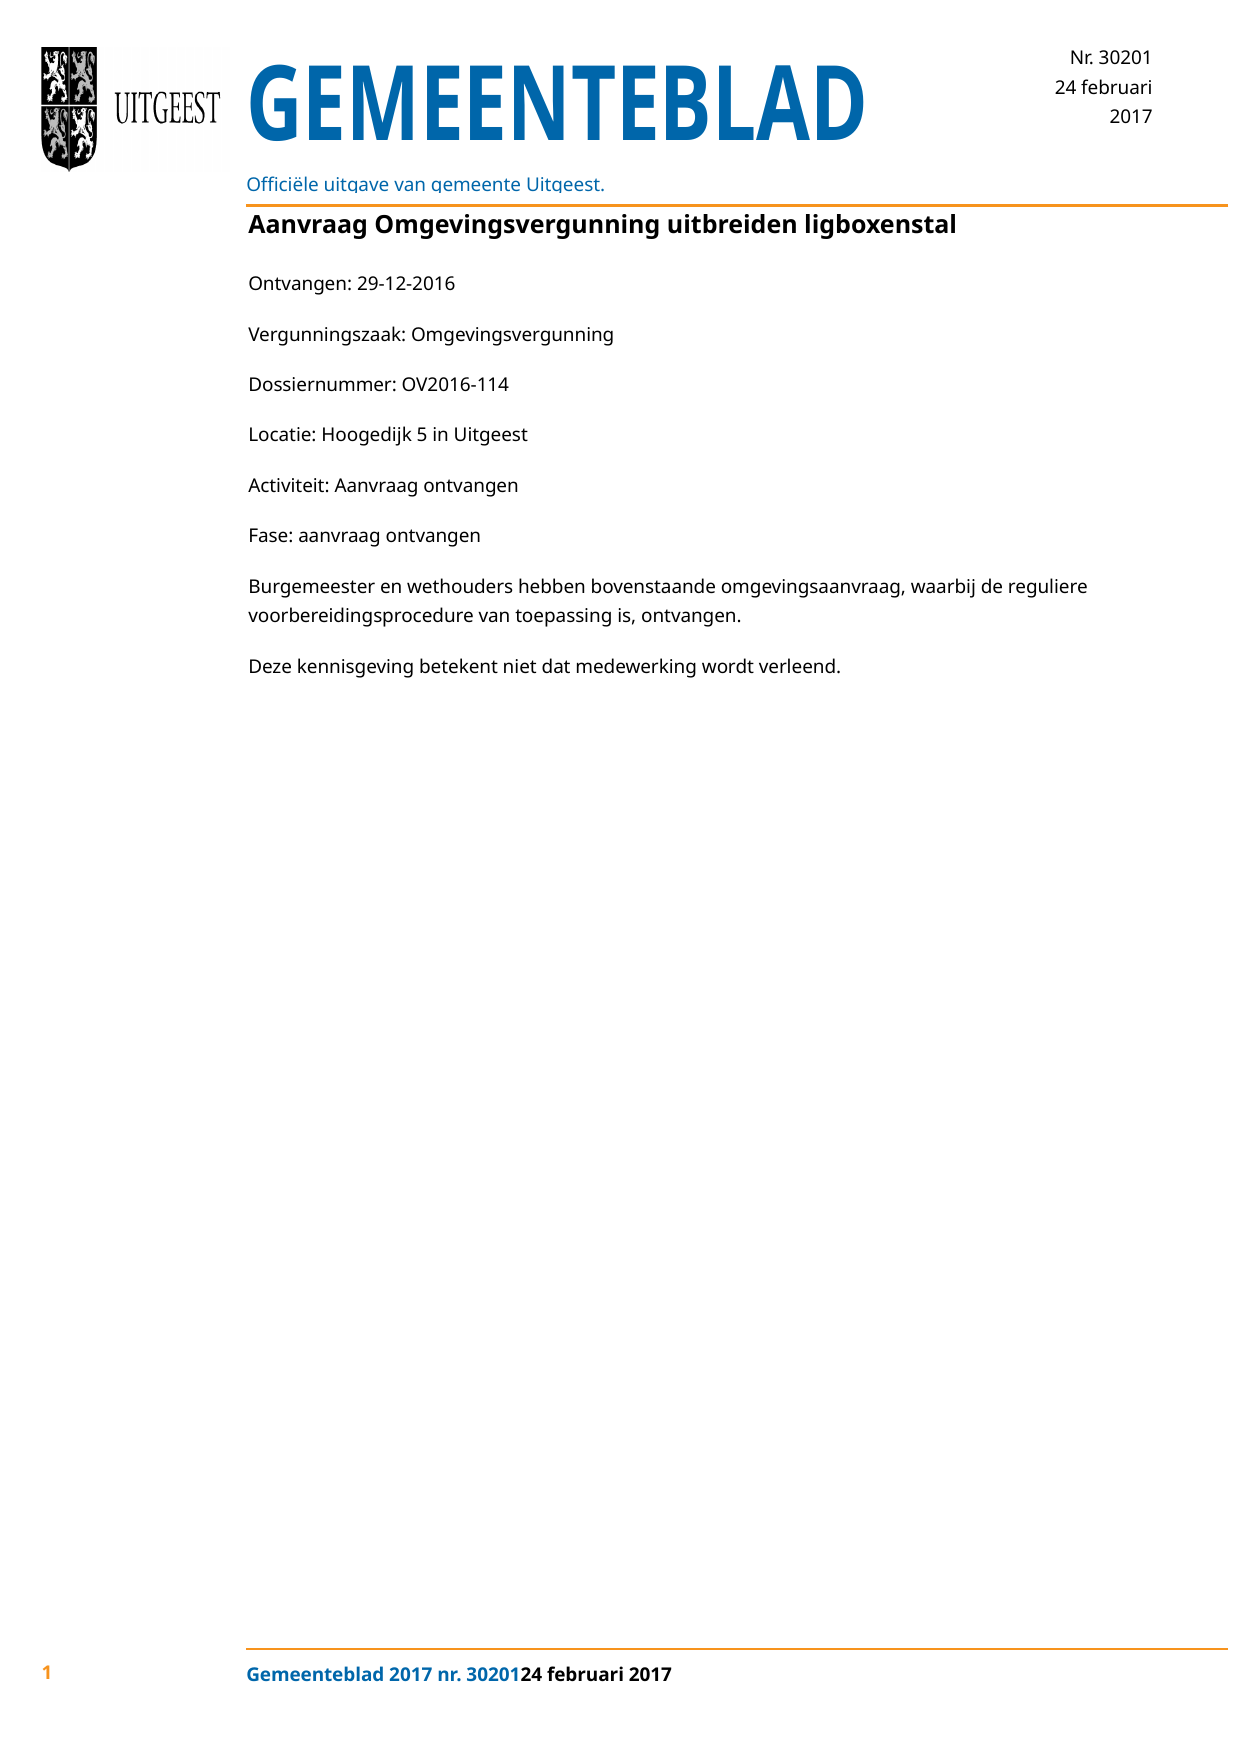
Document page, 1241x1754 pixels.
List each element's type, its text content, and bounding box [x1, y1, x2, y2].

text Fase: aanvraag ontvangen [248, 522, 1152, 548]
text Activiteit: Aanvraag ontvangen [248, 472, 1152, 498]
text Deze kennisgeving betekent niet dat medewerking wordt verleend. [248, 653, 1152, 678]
text Burgemeester en wethouders hebben bovenstaande omgevingsaanvraag, waarbij de reguliere voorbereidingsprocedure van toepassing is, ontvangen. [248, 573, 1152, 628]
text Locatie: Hoogedijk 5 in Uitgeest [248, 422, 1152, 447]
picture [41, 47, 231, 172]
text Ontvangen: 29-12-2016 [248, 270, 1152, 296]
text Dossiernummer: OV2016-114 [248, 371, 1152, 397]
text Aanvraag Omgevingsvergunning uitbreiden ligboxenstal [248, 207, 1152, 241]
text Vergunningszaak: Omgevingsvergunning [248, 321, 1152, 346]
